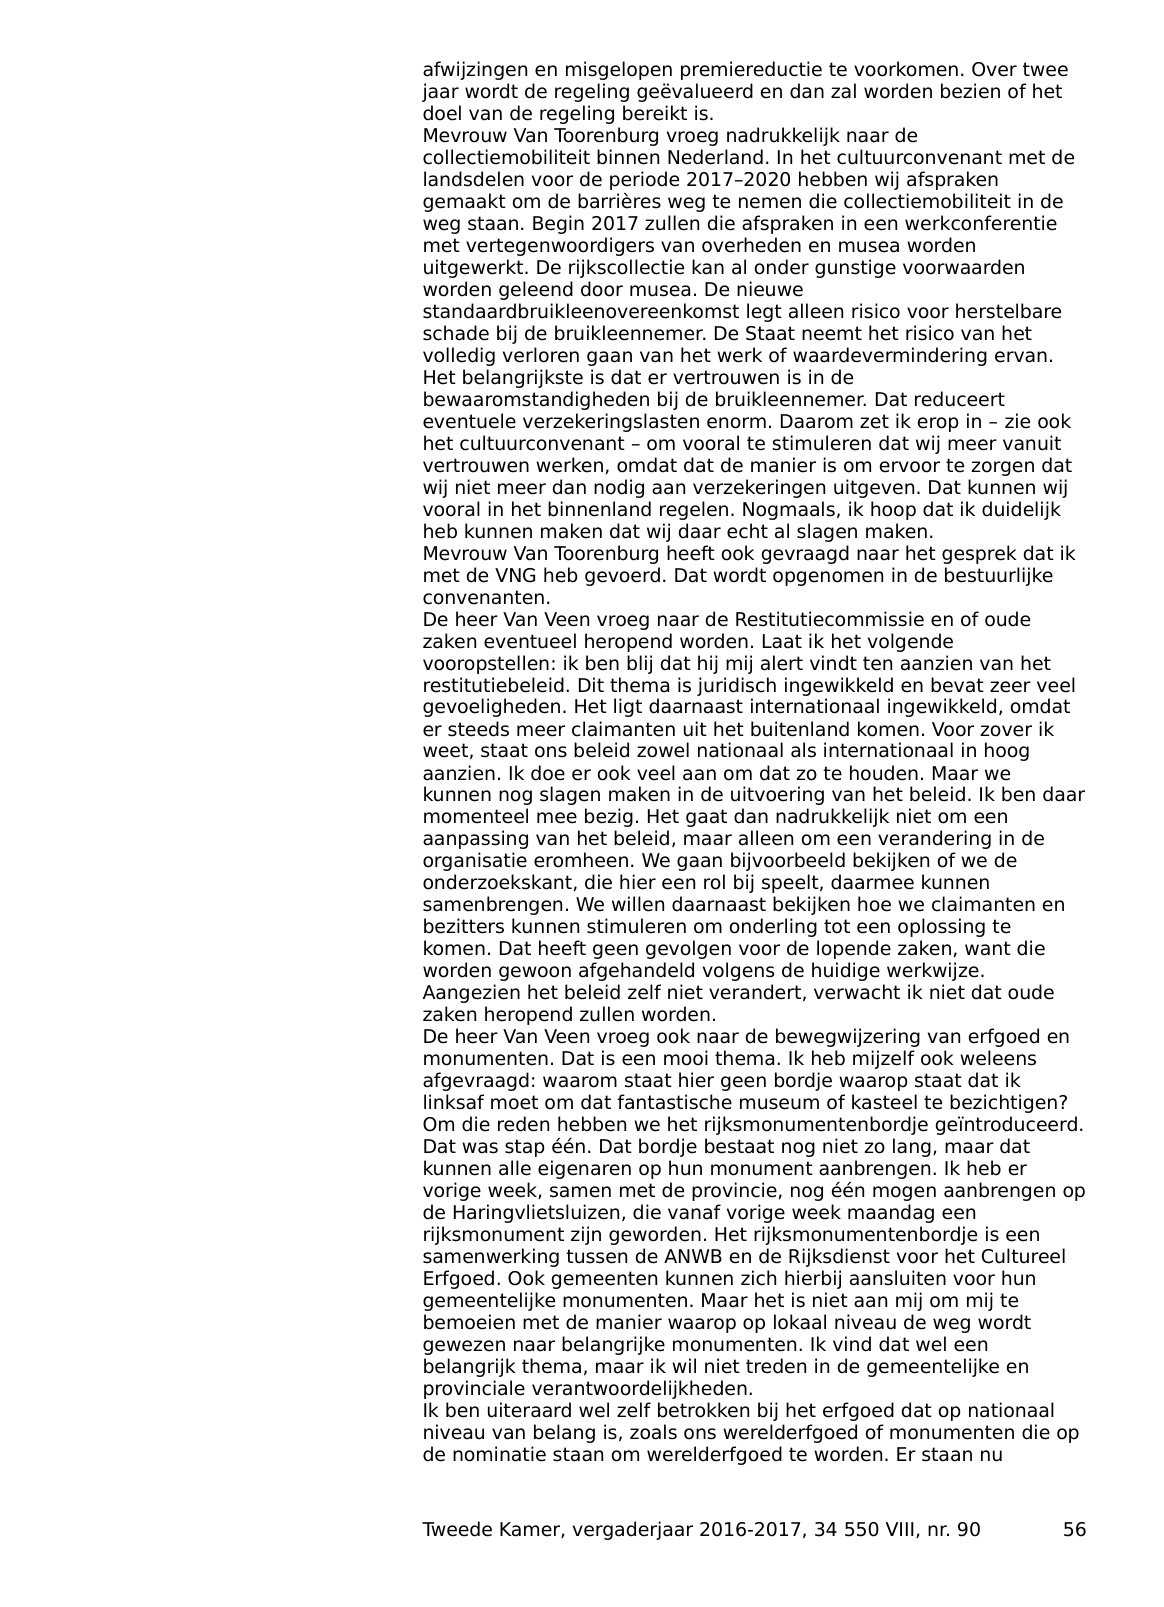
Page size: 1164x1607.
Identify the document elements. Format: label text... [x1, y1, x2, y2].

text De heer Van Veen vroeg ook naar de bewegwijzering van erfgoed en monumenten. Dat is een mooi thema. Ik heb mijzelf ook weleens afgevraagd: waarom staat hier geen bordje waarop staat dat ik linksaf moet om dat fantastische museum of kasteel te bezichtigen? Om die reden hebben we het rijksmonumentenbordje geïntroduceerd. Dat was stap één. Dat bordje bestaat nog niet zo lang, maar dat kunnen alle eigenaren op hun monument aanbrengen. Ik heb er vorige week, samen met de provincie, nog één mogen aanbrengen op de Haringvlietsluizen, die vanaf vorige week maandag een rijksmonument zijn geworden. Het rijksmonumentenbordje is een samenwerking tussen de ANWB en de Rijksdienst voor het Cultureel Erfgoed. Ook gemeenten kunnen zich hierbij aansluiten voor hun gemeentelijke monumenten. Maar het is niet aan mij om mij te bemoeien met de manier waarop op lokaal niveau de weg wordt gewezen naar belangrijke monumenten. Ik vind dat wel een belangrijk thema, maar ik wil niet treden in de gemeentelijke en provinciale verantwoordelijkheden. [422, 1026, 1087, 1400]
text De heer Van Veen vroeg naar de Restitutiecommissie en of oude zaken eventueel heropend worden. Laat ik het volgende vooropstellen: ik ben blij dat hij mij alert vindt ten aanzien van het restitutiebeleid. Dit thema is juridisch ingewikkeld en bevat zeer veel gevoeligheden. Het ligt daarnaast internationaal ingewikkeld, omdat er steeds meer claimanten uit het buitenland komen. Voor zover ik weet, staat ons beleid zowel nationaal als internationaal in hoog aanzien. Ik doe er ook veel aan om dat zo te houden. Maar we kunnen nog slagen maken in de uitvoering van het beleid. Ik ben daar momenteel mee bezig. Het gaat dan nadrukkelijk niet om een aanpassing van het beleid, maar alleen om een verandering in de organisatie eromheen. We gaan bijvoorbeeld bekijken of we de onderzoekskant, die hier een rol bij speelt, daarmee kunnen samenbrengen. We willen daarnaast bekijken hoe we claimanten en bezitters kunnen stimuleren om onderling tot een oplossing te komen. Dat heeft geen gevolgen voor de lopende zaken, want die worden gewoon afgehandeld volgens de huidige werkwijze. Aangezien het beleid zelf niet verandert, verwacht ik niet dat oude zaken heropend zullen worden. [422, 608, 1087, 1026]
text Mevrouw Van Toorenburg vroeg nadrukkelijk naar de collectiemobiliteit binnen Nederland. In het cultuurconvenant met de landsdelen voor de periode 2017–2020 hebben wij afspraken gemaakt om de barrières weg te nemen die collectiemobiliteit in de weg staan. Begin 2017 zullen die afspraken in een werkconferentie met vertegenwoordigers van overheden en musea worden uitgewerkt. De rijkscollectie kan al onder gunstige voorwaarden worden geleend door musea. De nieuwe standaardbruikleenovereenkomst legt alleen risico voor herstelbare schade bij de bruikleennemer. De Staat neemt het risico van het volledig verloren gaan van het werk of waardevermindering ervan. Het belangrijkste is dat er vertrouwen is in de bewaaromstandigheden bij de bruikleennemer. Dat reduceert eventuele verzekeringslasten enorm. Daarom zet ik erop in – zie ook het cultuurconvenant – om vooral te stimuleren dat wij meer vanuit vertrouwen werken, omdat dat de manier is om ervoor te zorgen dat wij niet meer dan nodig aan verzekeringen uitgeven. Dat kunnen wij vooral in het binnenland regelen. Nogmaals, ik hoop dat ik duidelijk heb kunnen maken dat wij daar echt al slagen maken. [422, 125, 1087, 543]
text afwijzingen en misgelopen premiereductie te voorkomen. Over twee jaar wordt de regeling geëvalueerd en dan zal worden bezien of het doel van de regeling bereikt is. [422, 59, 1087, 125]
text Mevrouw Van Toorenburg heeft ook gevraagd naar het gesprek dat ik met de VNG heb gevoerd. Dat wordt opgenomen in de bestuurlijke convenanten. [422, 543, 1087, 608]
text Ik ben uiteraard wel zelf betrokken bij het erfgoed dat op nationaal niveau van belang is, zoals ons werelderfgoed of monumenten die op de nominatie staan om werelderfgoed te worden. Er staan nu [422, 1400, 1087, 1466]
